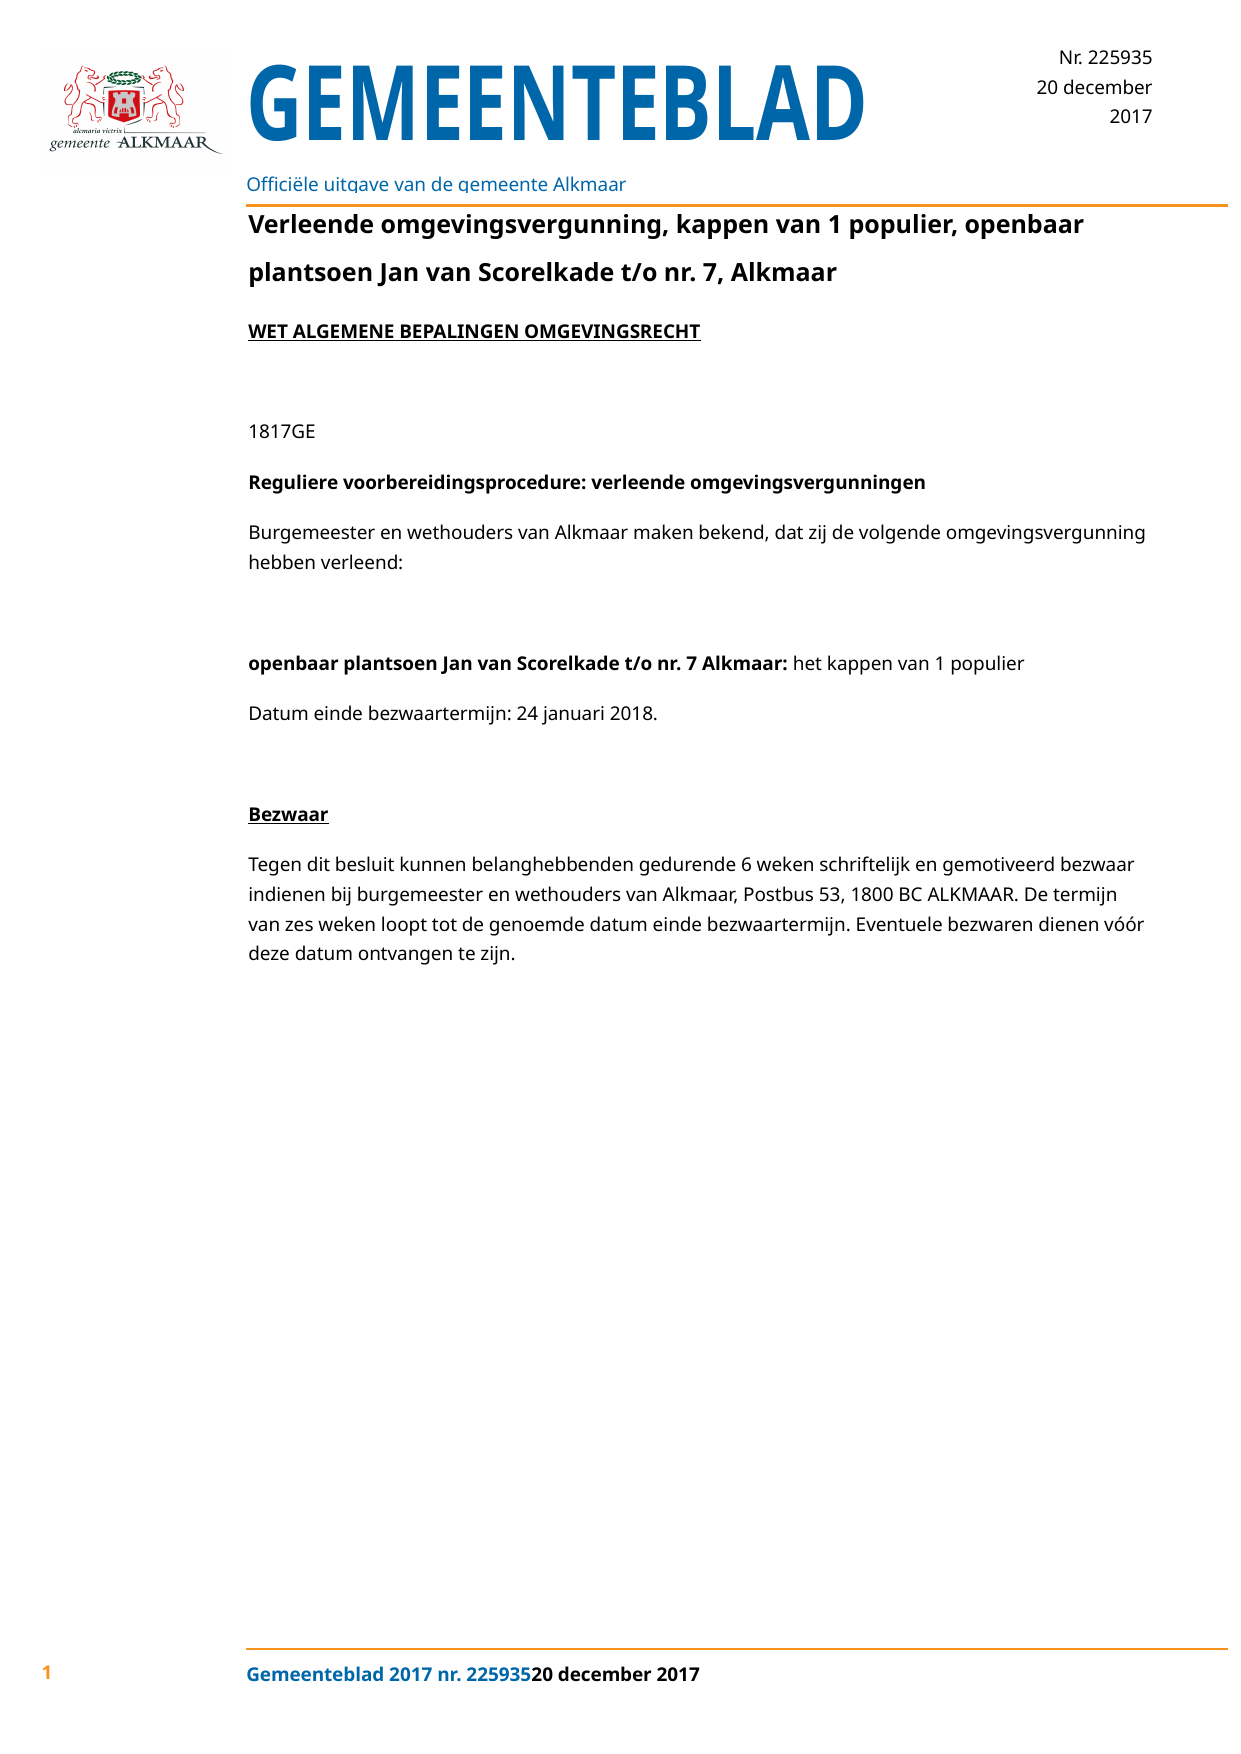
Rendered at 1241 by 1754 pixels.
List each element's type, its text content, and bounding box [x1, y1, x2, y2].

text Datum einde bezwaartermijn: 24 januari 2018. [248, 700, 1152, 726]
text Tegen dit besluit kunnen belanghebbenden gedurende 6 weken schriftelijk en gemotiveerd bezwaar indienen bij burgemeester en wethouders van Alkmaar, Postbus 53, 1800 BC ALKMAAR. De termijn van zes weken loopt tot de genoemde datum einde bezwaartermijn. Eventuele bezwaren dienen vóór deze datum ontvangen te zijn. [248, 852, 1152, 966]
text Bezwaar [248, 801, 1152, 827]
text openbaar plantsoen Jan van Scorelkade t/o nr. 7 Alkmaar: het kappen van 1 populier [248, 650, 1152, 676]
text Reguliere voorbereidingsprocedure: verleende omgevingsvergunningen [248, 469, 1152, 495]
text WET ALGEMENE BEPALINGEN OMGEVINGSRECHT [248, 318, 1152, 344]
text 1817GE [248, 419, 1152, 444]
picture [41, 47, 231, 172]
text Verleende omgevingsvergunning, kappen van 1 populier, openbaar plantsoen Jan van Scorelkade t/o nr. 7, Alkmaar [248, 207, 1152, 288]
text Burgemeester en wethouders van Alkmaar maken bekend, dat zij de volgende omgevingsvergunning hebben verleend: [248, 519, 1152, 575]
